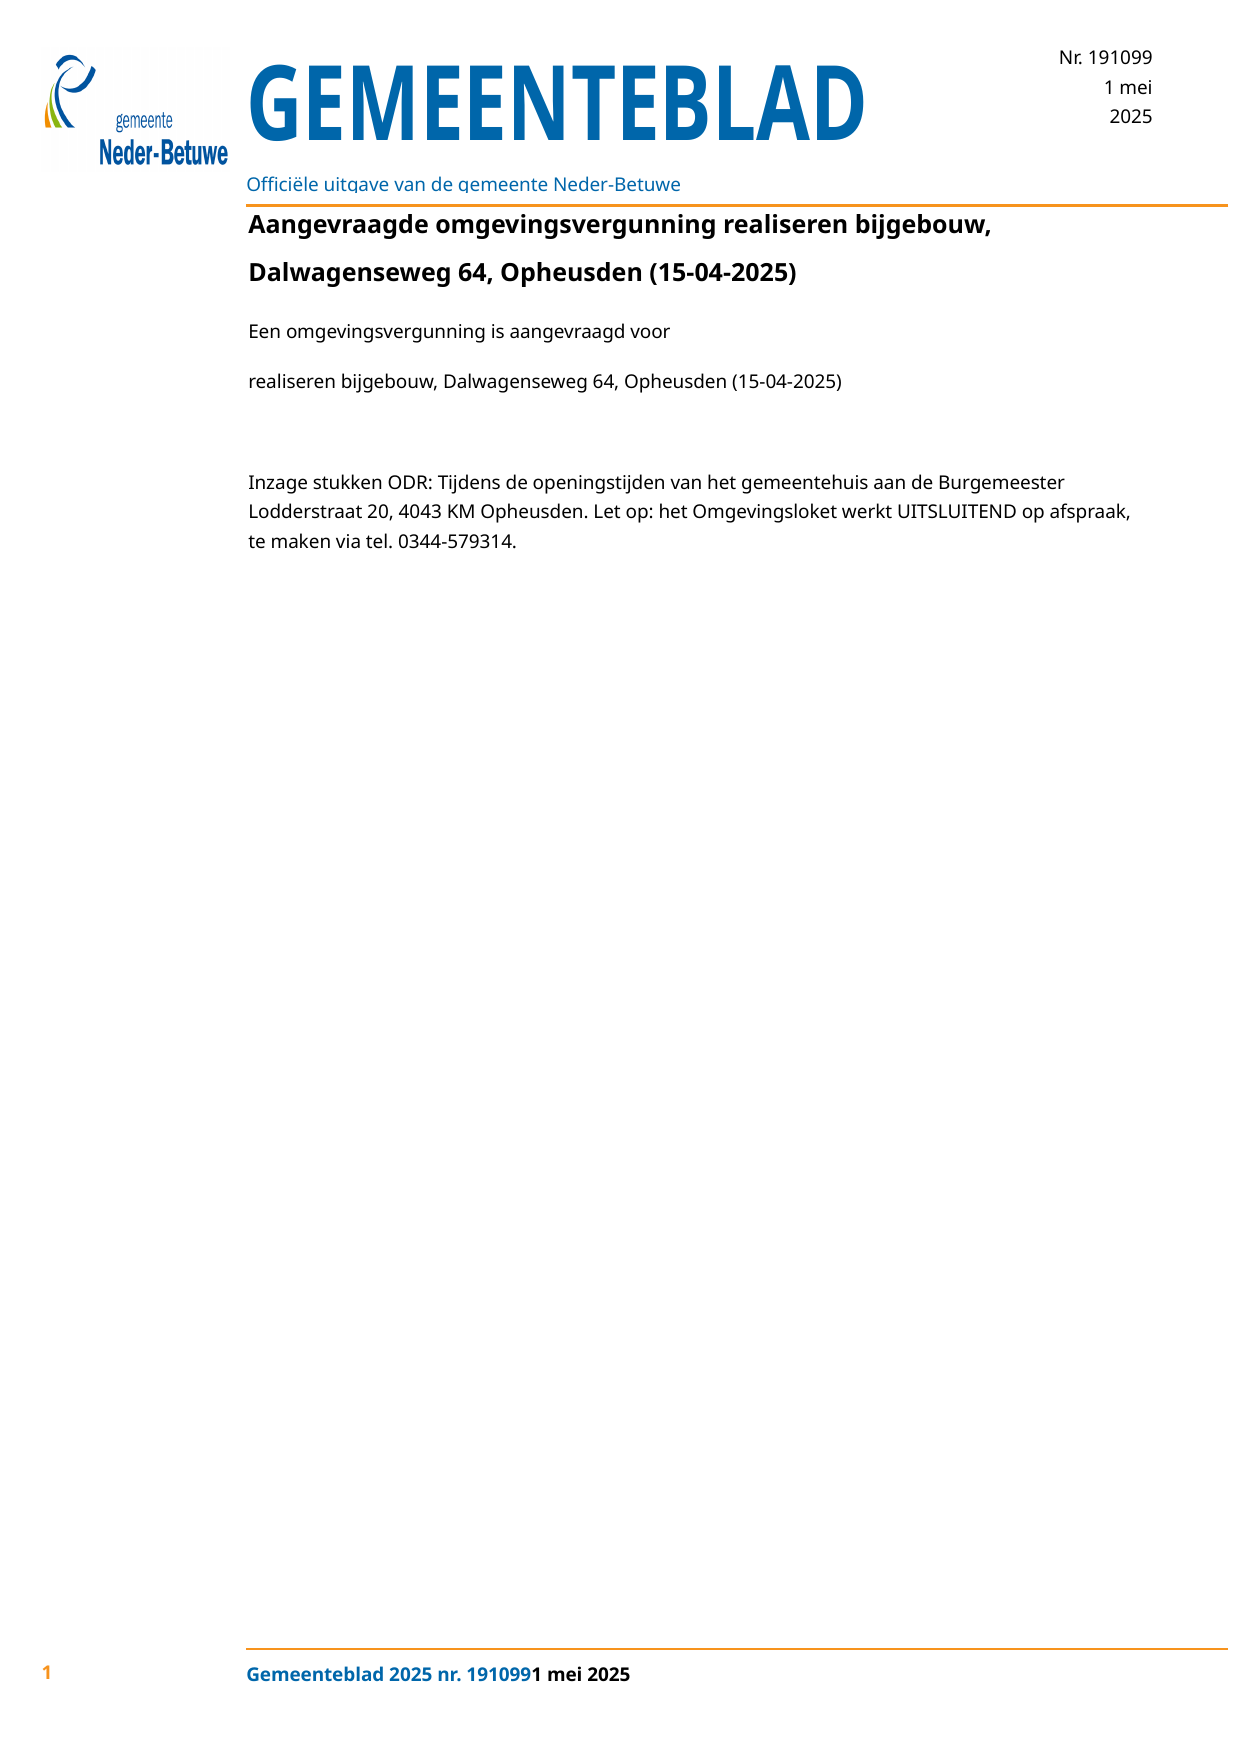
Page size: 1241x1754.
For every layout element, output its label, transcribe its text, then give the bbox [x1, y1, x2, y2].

text Aangevraagde omgevingsvergunning realiseren bijgebouw, Dalwagenseweg 64, Opheusden (15-04-2025) [248, 207, 1152, 288]
picture [41, 47, 231, 172]
text Een omgevingsvergunning is aangevraagd voor [248, 318, 1152, 344]
text Inzage stukken ODR: Tijdens de openingstijden van het gemeentehuis aan de Burgemeester Lodderstraat 20, 4043 KM Opheusden. Let op: het Omgevingsloket werkt UITSLUITEND op afspraak, te maken via tel. 0344-579314. [248, 469, 1152, 554]
text realiseren bijgebouw, Dalwagenseweg 64, Opheusden (15-04-2025) [248, 368, 1152, 394]
